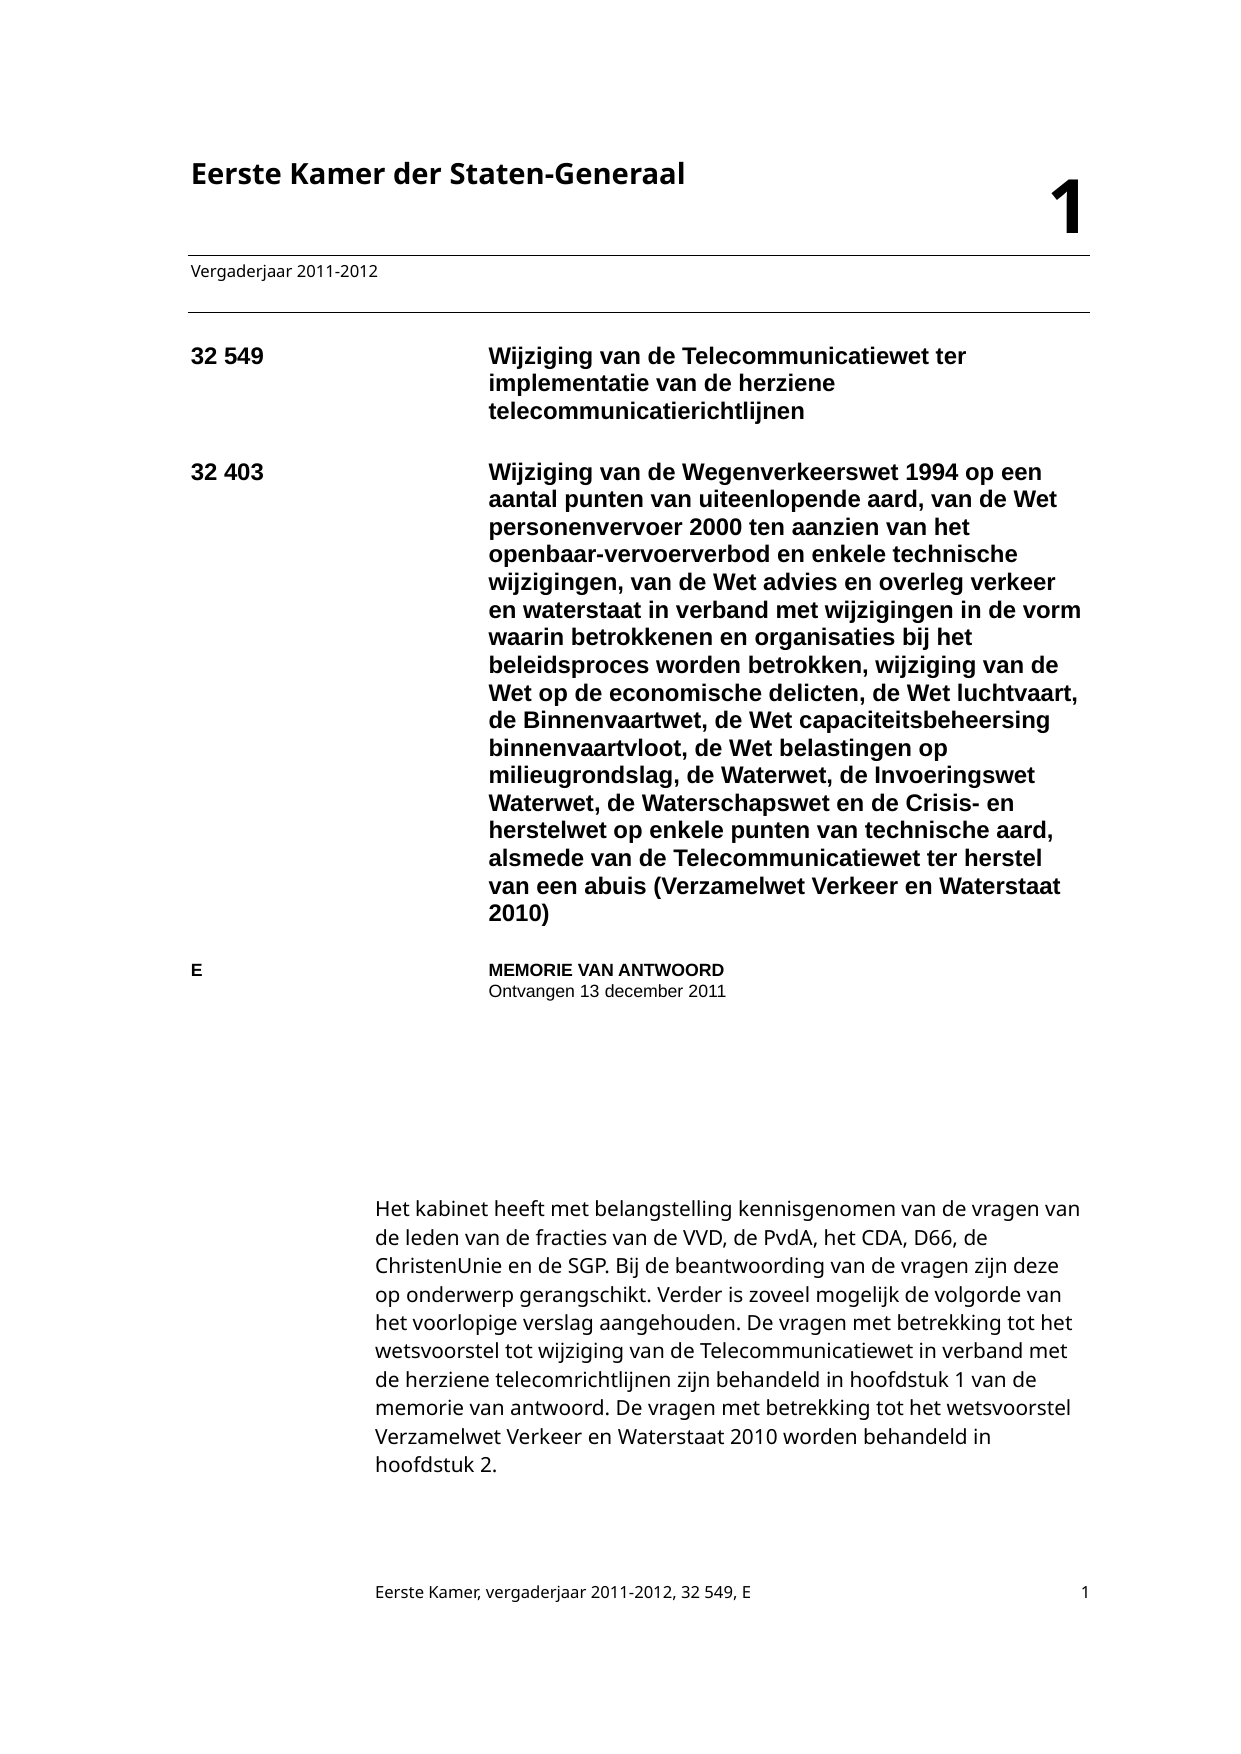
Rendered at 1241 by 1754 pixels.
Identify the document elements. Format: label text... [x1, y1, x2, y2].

table_cell Wijziging van de Telecommunicatiewet ter implementatie van de herziene telecommunicatierichtlijnen [485, 339, 1090, 454]
table_cell [485, 256, 1090, 312]
table_header Eerste Kamer der Staten-Generaal [188, 150, 909, 255]
table_cell MEMORIE VAN ANTWOORD Ontvangen 13 december 2011 [485, 957, 1090, 1076]
table_cell [485, 313, 1090, 339]
table_cell E [188, 957, 485, 1076]
text Het kabinet heeft met belangstelling kennisgenomen van de vragen van de leden van de fracties van de VVD, de PvdA, het CDA, D66, de ChristenUnie en de SGP. Bij de beantwoording van de vragen zijn deze op onderwerp gerangschikt. Verder is zoveel mogelijk de volgorde van het voorlopige verslag aangehouden. De vragen met betrekking tot het wetsvoorstel tot wijziging van de Telecommunicatiewet in verband met de herziene telecomrichtlijnen zijn behandeld in hoofdstuk 1 van de memorie van antwoord. De vragen met betrekking tot het wetsvoorstel Verzamelwet Verkeer en Waterstaat 2010 worden behandeld in hoofdstuk 2. [375, 1194, 1090, 1479]
table_cell [188, 313, 485, 339]
table_cell 32 549 [188, 339, 485, 454]
table_cell 32 403 [188, 455, 485, 957]
table_header 1 [910, 150, 1090, 255]
table_cell Vergaderjaar 2011-2012 [188, 256, 485, 312]
table_cell Wijziging van de Wegenverkeerswet 1994 op een aantal punten van uiteenlopende aard, van de Wet personenvervoer 2000 ten aanzien van het openbaar-vervoerverbod en enkele technische wijzigingen, van de Wet advies en overleg verkeer en waterstaat in verband met wijzigingen in de vorm waarin betrokkenen en organisaties bij het beleidsproces worden betrokken, wijziging van de Wet op de economische delicten, de Wet luchtvaart, de Binnenvaartwet, de Wet capaciteitsbeheersing binnenvaartvloot, de Wet belastingen op milieugrondslag, de Waterwet, de Invoeringswet Waterwet, de Waterschapswet en de Crisis- en herstelwet op enkele punten van technische aard, alsmede van de Telecommunicatiewet ter herstel van een abuis (Verzamelwet Verkeer en Waterstaat 2010) [485, 455, 1090, 957]
